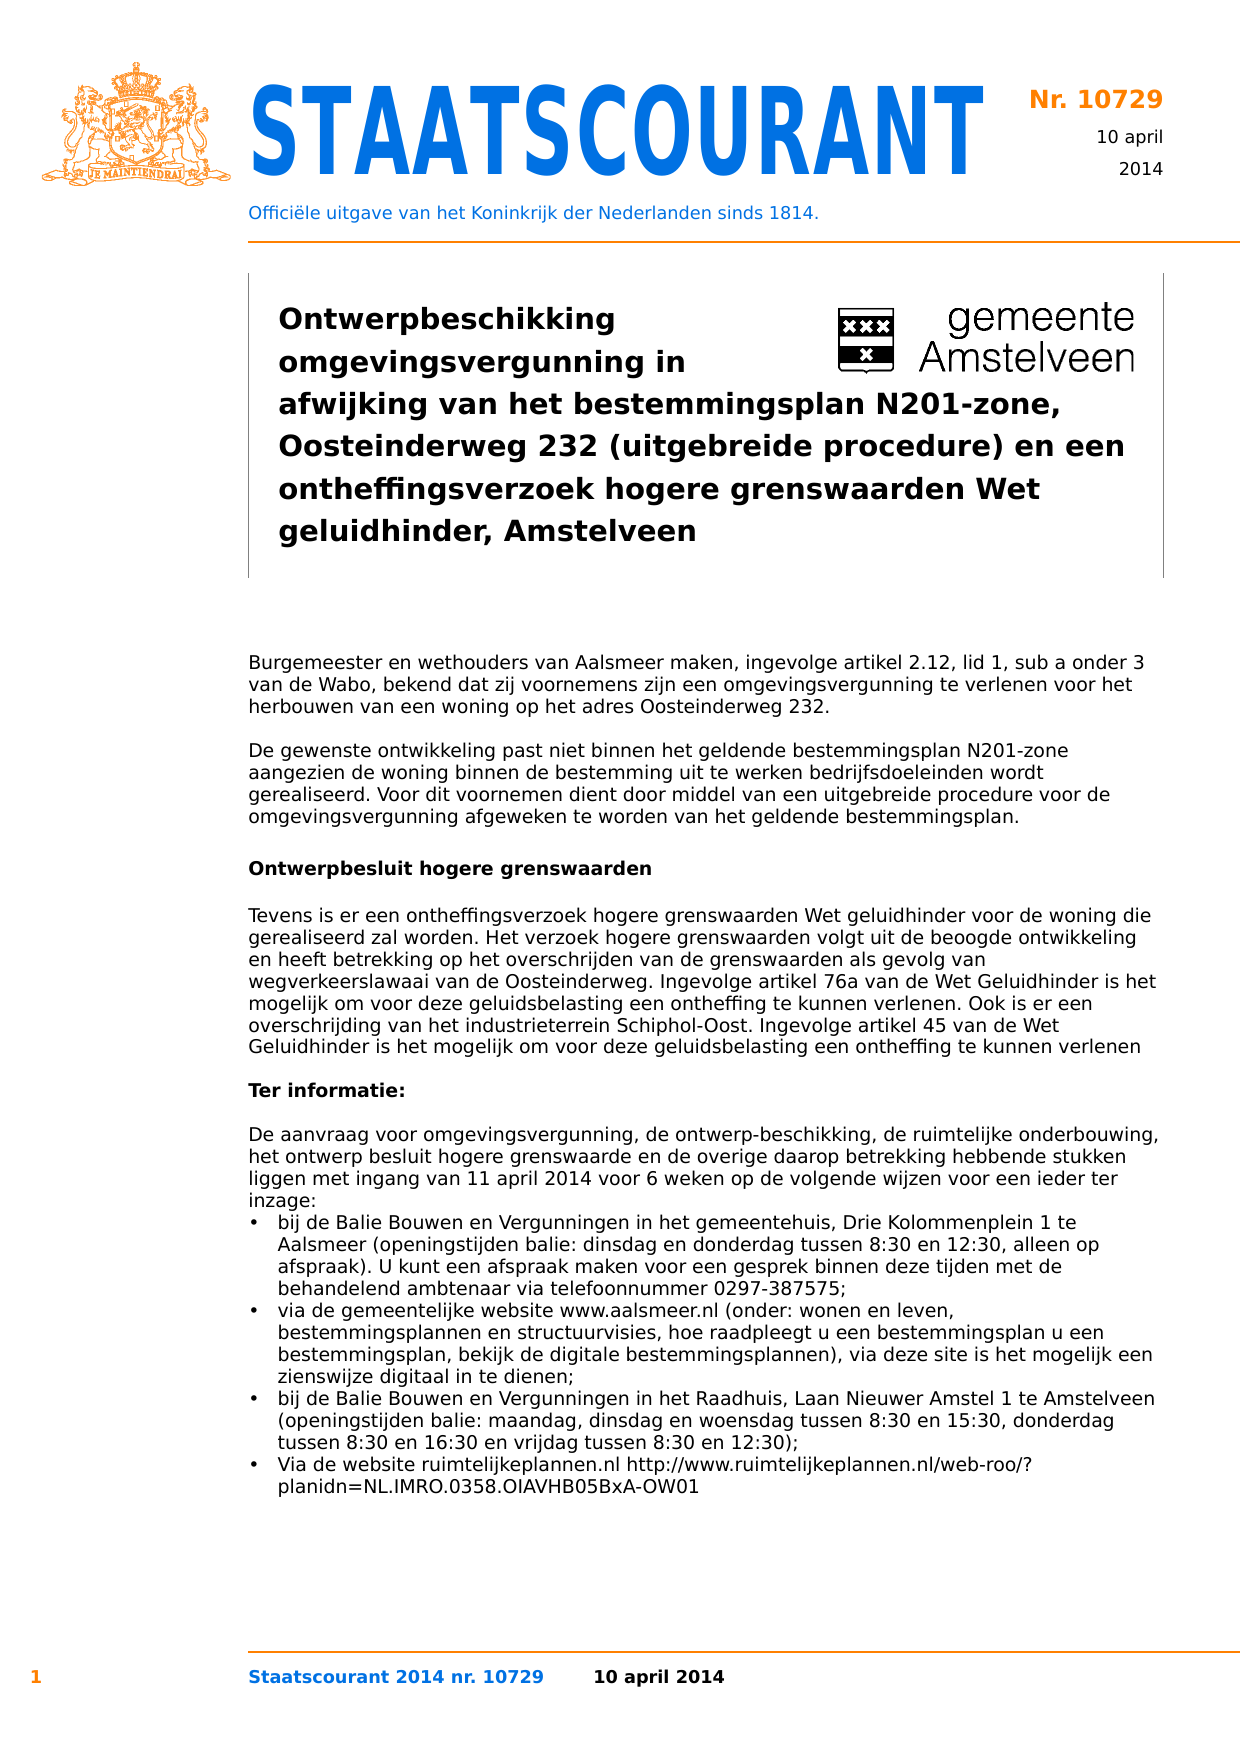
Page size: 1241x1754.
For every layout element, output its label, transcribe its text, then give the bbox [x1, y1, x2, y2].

text • via de gemeentelijke website www.aalsmeer.nl (onder: wonen en leven, bestemmingsplannen en structuurvisies, hoe raadpleegt u een bestemmingsplan u een bestemmingsplan, bekijk de digitale bestemmingsplannen), via deze site is het mogelijk een zienswijze digitaal in te dienen; [248, 1300, 1163, 1388]
table_cell Officiële uitgave van het Koninkrijk der Nederlanden sinds 1814. [248, 203, 1240, 241]
subtitle Ontwerpbesluit hogere grenswaarden [248, 858, 1163, 879]
table_cell 10 april [998, 121, 1240, 153]
text Tevens is er een ontheffingsverzoek hogere grenswaarden Wet geluidhinder voor de woning die gerealiseerd zal worden. Het verzoek hogere grenswaarden volgt uit de beoogde ontwikkeling en heeft betrekking op het overschrijden van de grenswaarden als gevolg van wegverkeerslawaai van de Oosteinderweg. Ingevolge artikel 76a van de Wet Geluidhinder is het mogelijk om voor deze geluidsbelasting een ontheffing te kunnen verlenen. Ook is er een overschrijding van het industrieterrein Schiphol-Oost. Ingevolge artikel 45 van de Wet Geluidhinder is het mogelijk om voor deze geluidsbelasting een ontheffing te kunnen verlenen [248, 904, 1163, 1058]
picture [41, 62, 231, 186]
table_header STAATSCOURANT [248, 62, 998, 203]
table_header Nr. 10729 [998, 62, 1240, 121]
text Ter informatie: [248, 1080, 1163, 1102]
table_header [25, 62, 248, 241]
text De aanvraag voor omgevingsvergunning, de ontwerp-beschikking, de ruimtelijke onderbouwing, het ontwerp besluit hogere grenswaarde en de overige daarop betrekking hebbende stukken liggen met ingang van 11 april 2014 voor 6 weken op de volgende wijzen voor een ieder ter inzage: [248, 1124, 1163, 1212]
table_cell 2014 [998, 153, 1240, 203]
text • Via de website ruimtelijkeplannen.nl http://www.ruimtelijkeplannen.nl/web-roo/?planidn=NL.IMRO.0358.OIAVHB05BxA-OW01 [248, 1454, 1163, 1498]
picture [838, 302, 1134, 374]
text • bij de Balie Bouwen en Vergunningen in het gemeentehuis, Drie Kolommenplein 1 te Aalsmeer (openingstijden balie: dinsdag en donderdag tussen 8:30 en 12:30, alleen op afspraak). U kunt een afspraak maken voor een gesprek binnen deze tijden met de behandelend ambtenaar via telefoonnummer 0297-387575; [248, 1212, 1163, 1300]
subtitle Ontwerpbeschikking omgevingsvergunning in afwijking van het bestemmingsplan N201-zone, Oosteinderweg 232 (uitgebreide procedure) en een ontheffingsverzoek hogere grenswaarden Wet geluidhinder, Amstelveen [249, 273, 1163, 578]
text Burgemeester en wethouders van Aalsmeer maken, ingevolge artikel 2.12, lid 1, sub a onder 3 van de Wabo, bekend dat zij voornemens zijn een omgevingsvergunning te verlenen voor het herbouwen van een woning op het adres Oosteinderweg 232. [248, 652, 1163, 718]
text De gewenste ontwikkeling past niet binnen het geldende bestemmingsplan N201-zone aangezien de woning binnen de bestemming uit te werken bedrijfsdoeleinden wordt gerealiseerd. Voor dit voornemen dient door middel van een uitgebreide procedure voor de omgevingsvergunning afgeweken te worden van het geldende bestemmingsplan. [248, 740, 1163, 828]
text • bij de Balie Bouwen en Vergunningen in het Raadhuis, Laan Nieuwer Amstel 1 te Amstelveen (openingstijden balie: maandag, dinsdag en woensdag tussen 8:30 en 15:30, donderdag tussen 8:30 en 16:30 en vrijdag tussen 8:30 en 12:30); [248, 1388, 1163, 1454]
